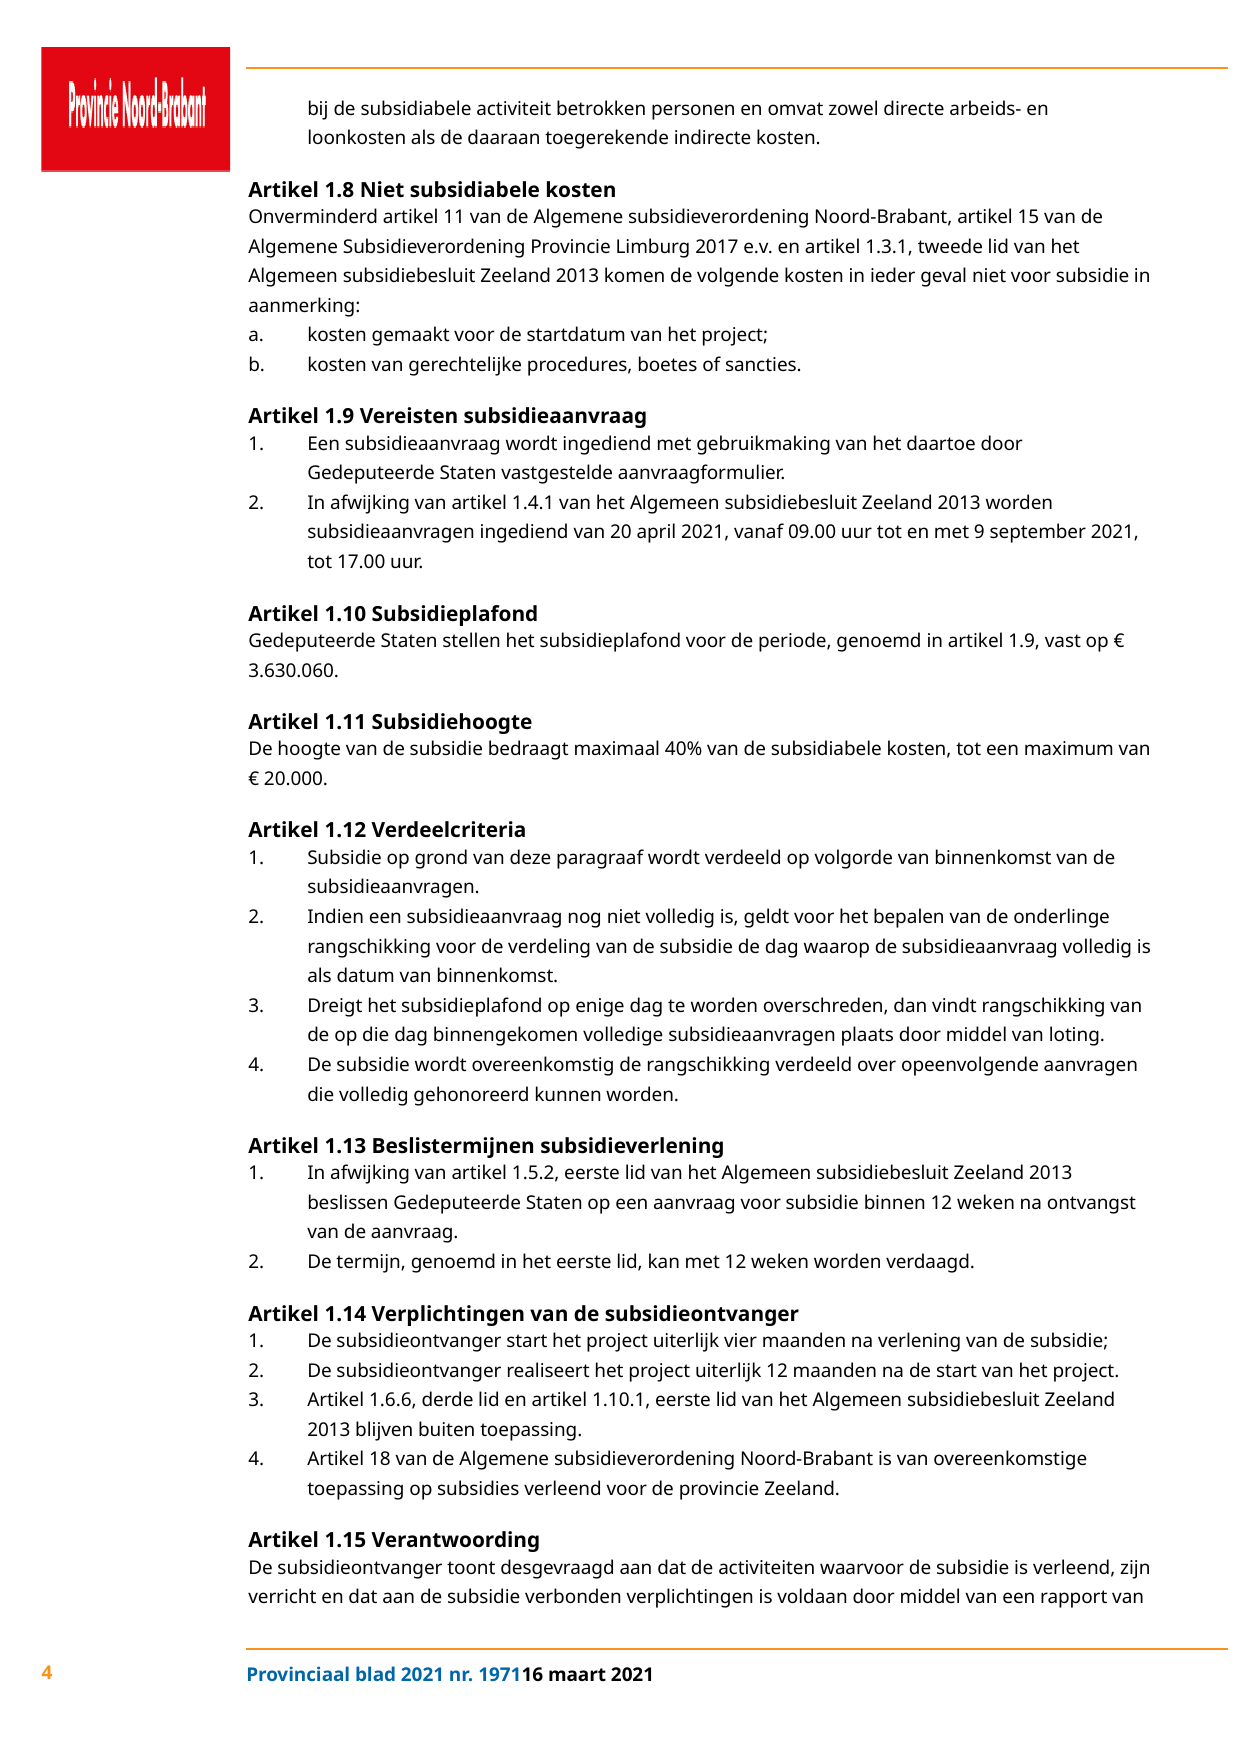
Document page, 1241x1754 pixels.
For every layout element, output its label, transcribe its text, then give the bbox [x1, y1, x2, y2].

list Indien een subsidieaanvraag nog niet volledig is, geldt voor het bepalen van de onderlinge rangschikking voor de verdeling van de subsidie de dag waarop de subsidieaanvraag volledig is als datum van binnenkomst. [248, 903, 1152, 988]
list Artikel 18 van de Algemene subsidieverordening Noord-Brabant is van overeenkomstige toepassing op subsidies verleend voor de provincie Zeeland. [248, 1446, 1152, 1501]
picture [41, 47, 231, 172]
list De termijn, genoemd in het eerste lid, kan met 12 weken worden verdaagd. [248, 1248, 1152, 1274]
text Artikel 1.10 Subsidieplafond [248, 599, 1152, 627]
list De subsidie wordt overeenkomstig de rangschikking verdeeld over opeenvolgende aanvragen die volledig gehonoreerd kunnen worden. [248, 1051, 1152, 1106]
list De subsidieontvanger start het project uiterlijk vier maanden na verlening van de subsidie; [248, 1327, 1152, 1353]
text De subsidieontvanger toont desgevraagd aan dat de activiteiten waarvoor de subsidie is verleend, zijn verricht en dat aan de subsidie verbonden verplichtingen is voldaan door middel van een rapport van [248, 1554, 1152, 1609]
list bij de subsidiabele activiteit betrokken personen en omvat zowel directe arbeids- en loonkosten als de daaraan toegerekende indirecte kosten. [248, 95, 1152, 150]
list Een subsidieaanvraag wordt ingediend met gebruikmaking van het daartoe door Gedeputeerde Staten vastgestelde aanvraagformulier. [248, 430, 1152, 485]
list Artikel 1.6.6, derde lid en artikel 1.10.1, eerste lid van het Algemeen subsidiebesluit Zeeland 2013 blijven buiten toepassing. [248, 1386, 1152, 1442]
list kosten gemaakt voor de startdatum van het project; [248, 322, 1152, 347]
text Artikel 1.11 Subsidiehoogte [248, 707, 1152, 736]
text Gedeputeerde Staten stellen het subsidieplafond voor de periode, genoemd in artikel 1.9, vast op € 3.630.060. [248, 627, 1152, 682]
list Subsidie op grond van deze paragraaf wordt verdeeld op volgorde van binnenkomst van de subsidieaanvragen. [248, 844, 1152, 899]
text Artikel 1.15 Verantwoording [248, 1526, 1152, 1554]
list In afwijking van artikel 1.5.2, eerste lid van het Algemeen subsidiebesluit Zeeland 2013 beslissen Gedeputeerde Staten op een aanvraag voor subsidie binnen 12 weken na ontvangst van de aanvraag. [248, 1159, 1152, 1244]
text Onverminderd artikel 11 van de Algemene subsidieverordening Noord-Brabant, artikel 15 van de Algemene Subsidieverordening Provincie Limburg 2017 e.v. en artikel 1.3.1, tweede lid van het Algemeen subsidiebesluit Zeeland 2013 komen de volgende kosten in ieder geval niet voor subsidie in aanmerking: [248, 203, 1152, 318]
text Artikel 1.9 Vereisten subsidieaanvraag [248, 402, 1152, 430]
list In afwijking van artikel 1.4.1 van het Algemeen subsidiebesluit Zeeland 2013 worden subsidieaanvragen ingediend van 20 april 2021, vanaf 09.00 uur tot en met 9 september 2021, tot 17.00 uur. [248, 489, 1152, 574]
list kosten van gerechtelijke procedures, boetes of sancties. [248, 351, 1152, 377]
text Artikel 1.14 Verplichtingen van de subsidieontvanger [248, 1299, 1152, 1327]
list Dreigt het subsidieplafond op enige dag te worden overschreden, dan vindt rangschikking van de op die dag binnengekomen volledige subsidieaanvragen plaats door middel van loting. [248, 992, 1152, 1047]
text De hoogte van de subsidie bedraagt maximaal 40% van de subsidiabele kosten, tot een maximum van € 20.000. [248, 736, 1152, 791]
text Artikel 1.13 Beslistermijnen subsidieverlening [248, 1131, 1152, 1159]
list De subsidieontvanger realiseert het project uiterlijk 12 maanden na de start van het project. [248, 1357, 1152, 1382]
text Artikel 1.8 Niet subsidiabele kosten [248, 175, 1152, 203]
text Artikel 1.12 Verdeelcriteria [248, 816, 1152, 844]
